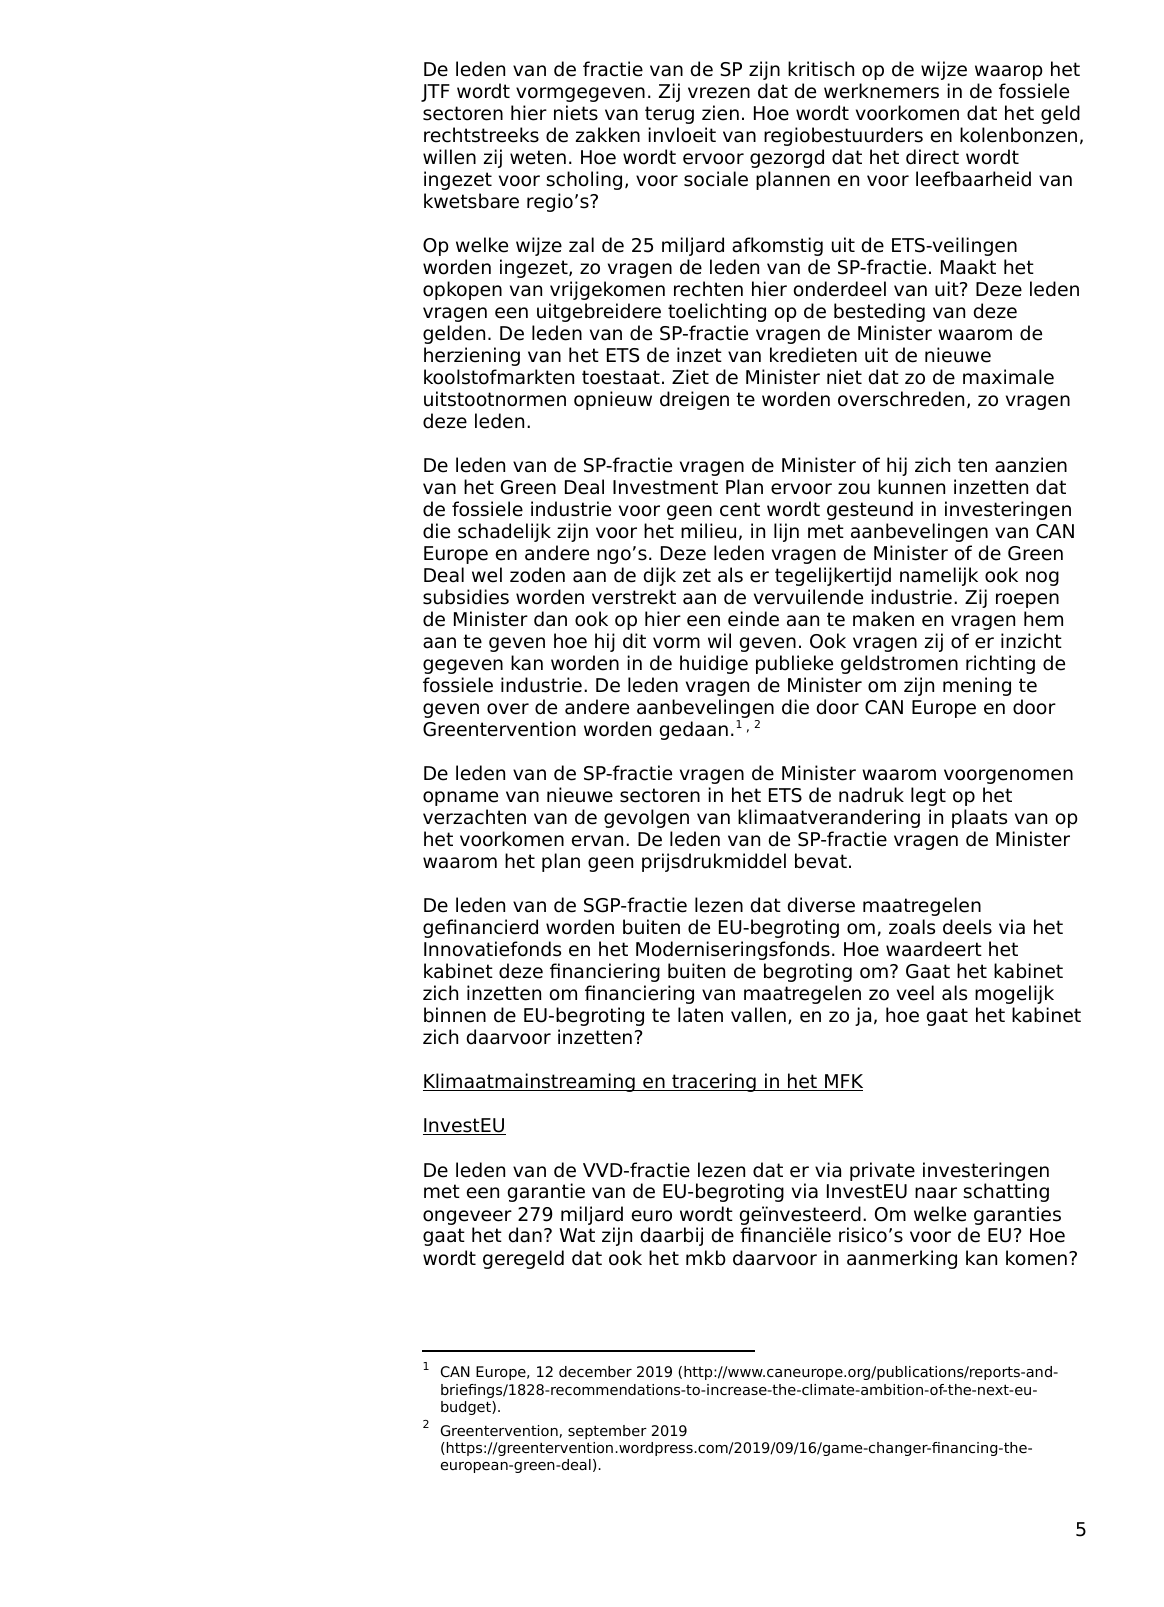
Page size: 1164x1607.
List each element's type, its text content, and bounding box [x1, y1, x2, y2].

text De leden van de SP-fractie vragen de Minister waarom voorgenomen opname van nieuwe sectoren in het ETS de nadruk legt op het verzachten van de gevolgen van klimaatverandering in plaats van op het voorkomen ervan. De leden van de SP-fractie vragen de Minister waarom het plan geen prijsdrukmiddel bevat. [422, 763, 1087, 873]
text Greentervention, september 2019 (https://greentervention.wordpress.com/2019/09/16/game-changer-financing-the-european-green-deal). [422, 1418, 1087, 1474]
text CAN Europe, 12 december 2019 (http://www.caneurope.org/publications/reports-and-briefings/1828-recommendations-to-increase-the-climate-ambition-of-the-next-eu-budget). [422, 1360, 1087, 1416]
text De leden van de SGP-fractie lezen dat diverse maatregelen gefinancierd worden buiten de EU-begroting om, zoals deels via het Innovatiefonds en het Moderniseringsfonds. Hoe waardeert het kabinet deze financiering buiten de begroting om? Gaat het kabinet zich inzetten om financiering van maatregelen zo veel als mogelijk binnen de EU-begroting te laten vallen, en zo ja, hoe gaat het kabinet zich daarvoor inzetten? [422, 895, 1087, 1049]
text De leden van de SP-fractie vragen de Minister of hij zich ten aanzien van het Green Deal Investment Plan ervoor zou kunnen inzetten dat de fossiele industrie voor geen cent wordt gesteund in investeringen die schadelijk zijn voor het milieu, in lijn met aanbevelingen van CAN Europe en andere ngo’s. Deze leden vragen de Minister of de Green Deal wel zoden aan de dijk zet als er tegelijkertijd namelijk ook nog subsidies worden verstrekt aan de vervuilende industrie. Zij roepen de Minister dan ook op hier een einde aan te maken en vragen hem aan te geven hoe hij dit vorm wil geven. Ook vragen zij of er inzicht gegeven kan worden in de huidige publieke geldstromen richting de fossiele industrie. De leden vragen de Minister om zijn mening te geven over de andere aanbevelingen die door CAN Europe en door Greentervention worden gedaan., [422, 455, 1087, 741]
text De leden van de VVD-fractie lezen dat er via private investeringen met een garantie van de EU-begroting via InvestEU naar schatting ongeveer 279 miljard euro wordt geïnvesteerd. Om welke garanties gaat het dan? Wat zijn daarbij de financiële risico’s voor de EU? Hoe wordt geregeld dat ook het mkb daarvoor in aanmerking kan komen? [422, 1159, 1087, 1269]
text De leden van de fractie van de SP zijn kritisch op de wijze waarop het JTF wordt vormgegeven. Zij vrezen dat de werknemers in de fossiele sectoren hier niets van terug zien. Hoe wordt voorkomen dat het geld rechtstreeks de zakken invloeit van regiobestuurders en kolenbonzen, willen zij weten. Hoe wordt ervoor gezorgd dat het direct wordt ingezet voor scholing, voor sociale plannen en voor leefbaarheid van kwetsbare regio’s? [422, 59, 1087, 213]
text Op welke wijze zal de 25 miljard afkomstig uit de ETS-veilingen worden ingezet, zo vragen de leden van de SP-fractie. Maakt het opkopen van vrijgekomen rechten hier onderdeel van uit? Deze leden vragen een uitgebreidere toelichting op de besteding van deze gelden. De leden van de SP-fractie vragen de Minister waarom de herziening van het ETS de inzet van kredieten uit de nieuwe koolstofmarkten toestaat. Ziet de Minister niet dat zo de maximale uitstootnormen opnieuw dreigen te worden overschreden, zo vragen deze leden. [422, 235, 1087, 433]
subtitle Klimaatmainstreaming en tracering in het MFK [422, 1071, 1087, 1093]
subtitle InvestEU [422, 1115, 1087, 1137]
